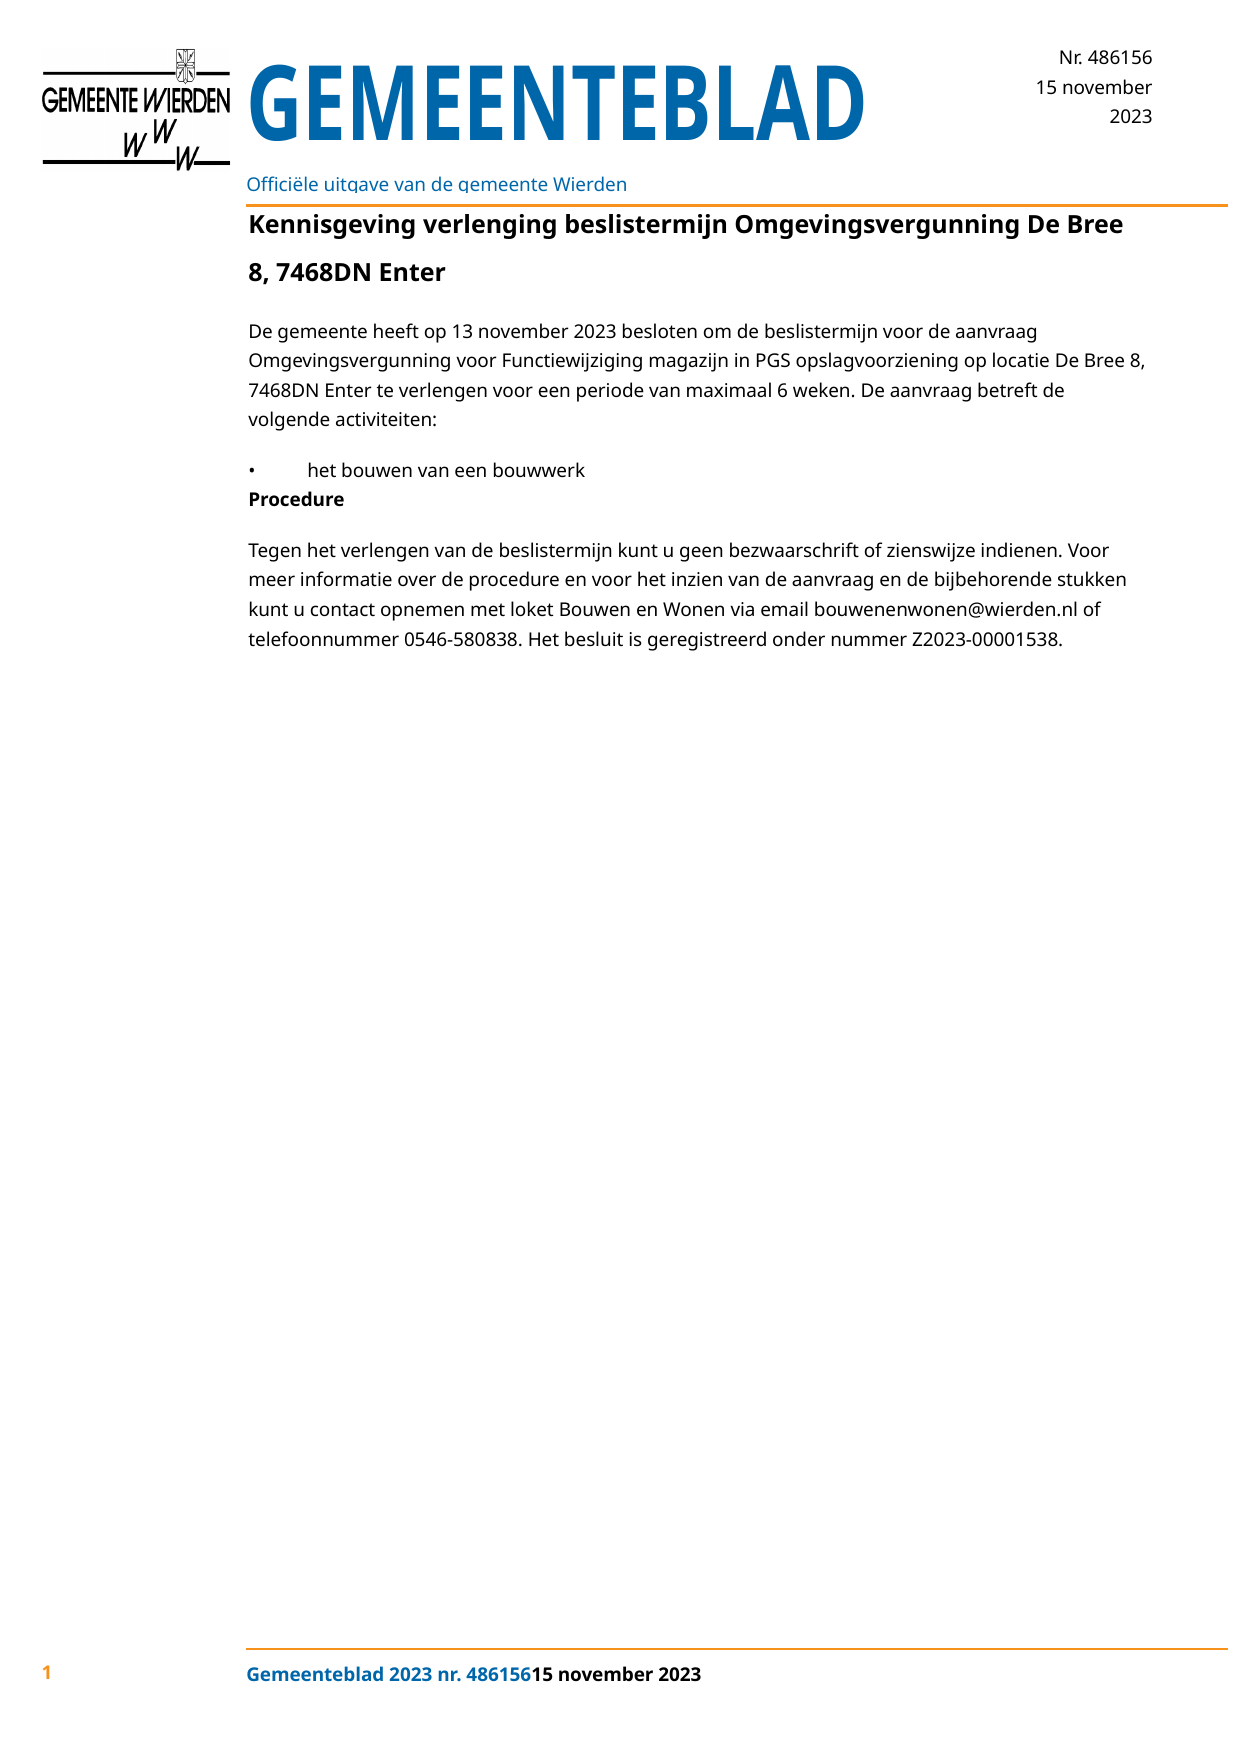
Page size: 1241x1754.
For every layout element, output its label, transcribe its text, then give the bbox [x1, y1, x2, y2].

text Tegen het verlengen van de beslistermijn kunt u geen bezwaarschrift of zienswijze indienen. Voor meer informatie over de procedure en voor het inzien van de aanvraag en de bijbehorende stukken kunt u contact opnemen met loket Bouwen en Wonen via email bouwenenwonen@wierden.nl of telefoonnummer 0546-580838. Het besluit is geregistreerd onder nummer Z2023-00001538. [248, 537, 1152, 652]
text Procedure [248, 487, 1152, 512]
list het bouwen van een bouwwerk [248, 457, 1152, 483]
text Kennisgeving verlenging beslistermijn Omgevingsvergunning De Bree 8, 7468DN Enter [248, 207, 1152, 288]
text De gemeente heeft op 13 november 2023 besloten om de beslistermijn voor de aanvraag Omgevingsvergunning voor Functiewijziging magazijn in PGS opslagvoorziening op locatie De Bree 8, 7468DN Enter te verlengen voor een periode van maximaal 6 weken. De aanvraag betreft de volgende activiteiten: [248, 318, 1152, 432]
picture [41, 47, 231, 172]
